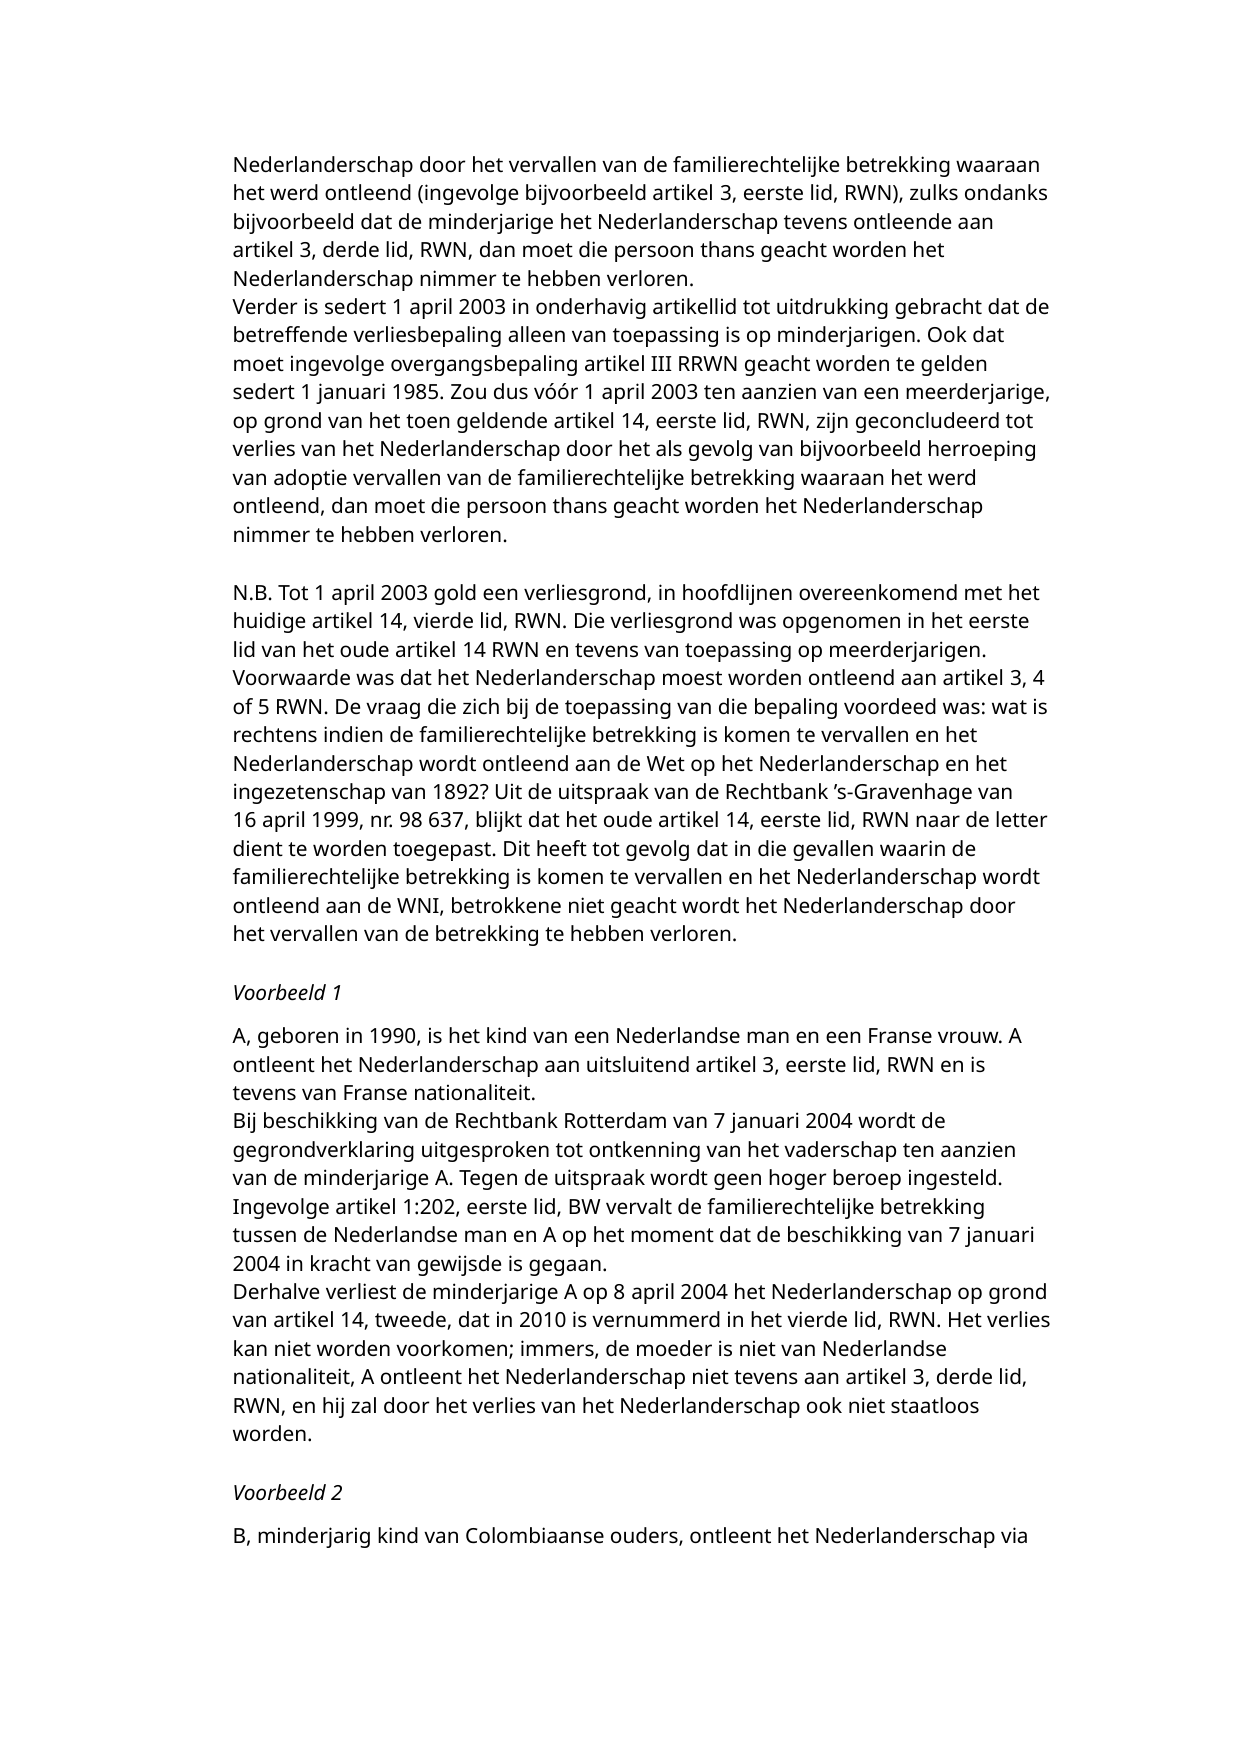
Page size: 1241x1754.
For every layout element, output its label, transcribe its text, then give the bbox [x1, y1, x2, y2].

text Verder is sedert 1 april 2003 in onderhavig artikellid tot uitdrukking gebracht dat de betreffende verliesbepaling alleen van toepassing is op minderjarigen. Ook dat moet ingevolge overgangsbepaling artikel III RRWN geacht worden te gelden sedert 1 januari 1985. Zou dus vóór 1 april 2003 ten aanzien van een meerderjarige, op grond van het toen geldende artikel 14, eerste lid, RWN, zijn geconcludeerd tot verlies van het Nederlanderschap door het als gevolg van bijvoorbeeld herroeping van adoptie vervallen van de familierechtelijke betrekking waaraan het werd ontleend, dan moet die persoon thans geacht worden het Nederlanderschap nimmer te hebben verloren. [232, 292, 1053, 548]
text Derhalve verliest de minderjarige A op 8 april 2004 het Nederlanderschap op grond van artikel 14, tweede, dat in 2010 is vernummerd in het vierde lid, RWN. Het verlies kan niet worden voorkomen; immers, de moeder is niet van Nederlandse nationaliteit, A ontleent het Nederlanderschap niet tevens aan artikel 3, derde lid, RWN, en hij zal door het verlies van het Nederlanderschap ook niet staatloos worden. [232, 1277, 1053, 1448]
text Nederlanderschap door het vervallen van de familierechtelijke betrekking waaraan het werd ontleend (ingevolge bijvoorbeeld artikel 3, eerste lid, RWN), zulks ondanks bijvoorbeeld dat de minderjarige het Nederlanderschap tevens ontleende aan artikel 3, derde lid, RWN, dan moet die persoon thans geacht worden het Nederlanderschap nimmer te hebben verloren. [232, 150, 1053, 292]
text N.B. Tot 1 april 2003 gold een verliesgrond, in hoofdlijnen overeenkomend met het huidige artikel 14, vierde lid, RWN. Die verliesgrond was opgenomen in het eerste lid van het oude artikel 14 RWN en tevens van toepassing op meerderjarigen. Voorwaarde was dat het Nederlanderschap moest worden ontleend aan artikel 3, 4 of 5 RWN. De vraag die zich bij de toepassing van die bepaling voordeed was: wat is rechtens indien de familierechtelijke betrekking is komen te vervallen en het Nederlanderschap wordt ontleend aan de Wet op het Nederlanderschap en het ingezetenschap van 1892? Uit de uitspraak van de Rechtbank ’s-Gravenhage van 16 april 1999, nr. 98 637, blijkt dat het oude artikel 14, eerste lid, RWN naar de letter dient te worden toegepast. Dit heeft tot gevolg dat in die gevallen waarin de familierechtelijke betrekking is komen te vervallen en het Nederlanderschap wordt ontleend aan de WNI, betrokkene niet geacht wordt het Nederlanderschap door het vervallen van de betrekking te hebben verloren. [232, 578, 1053, 948]
text B, minderjarig kind van Colombiaanse ouders, ontleent het Nederlanderschap via [232, 1521, 1053, 1550]
text Voorbeeld 1 [232, 978, 1053, 1006]
text A, geboren in 1990, is het kind van een Nederlandse man en een Franse vrouw. A ontleent het Nederlanderschap aan uitsluitend artikel 3, eerste lid, RWN en is tevens van Franse nationaliteit. [232, 1021, 1053, 1107]
text Bij beschikking van de Rechtbank Rotterdam van 7 januari 2004 wordt de gegrondverklaring uitgesproken tot ontkenning van het vaderschap ten aanzien van de minderjarige A. Tegen de uitspraak wordt geen hoger beroep ingesteld. Ingevolge artikel 1:202, eerste lid, BW vervalt de familierechtelijke betrekking tussen de Nederlandse man en A op het moment dat de beschikking van 7 januari 2004 in kracht van gewijsde is gegaan. [232, 1107, 1053, 1277]
text Voorbeeld 2 [232, 1478, 1053, 1506]
